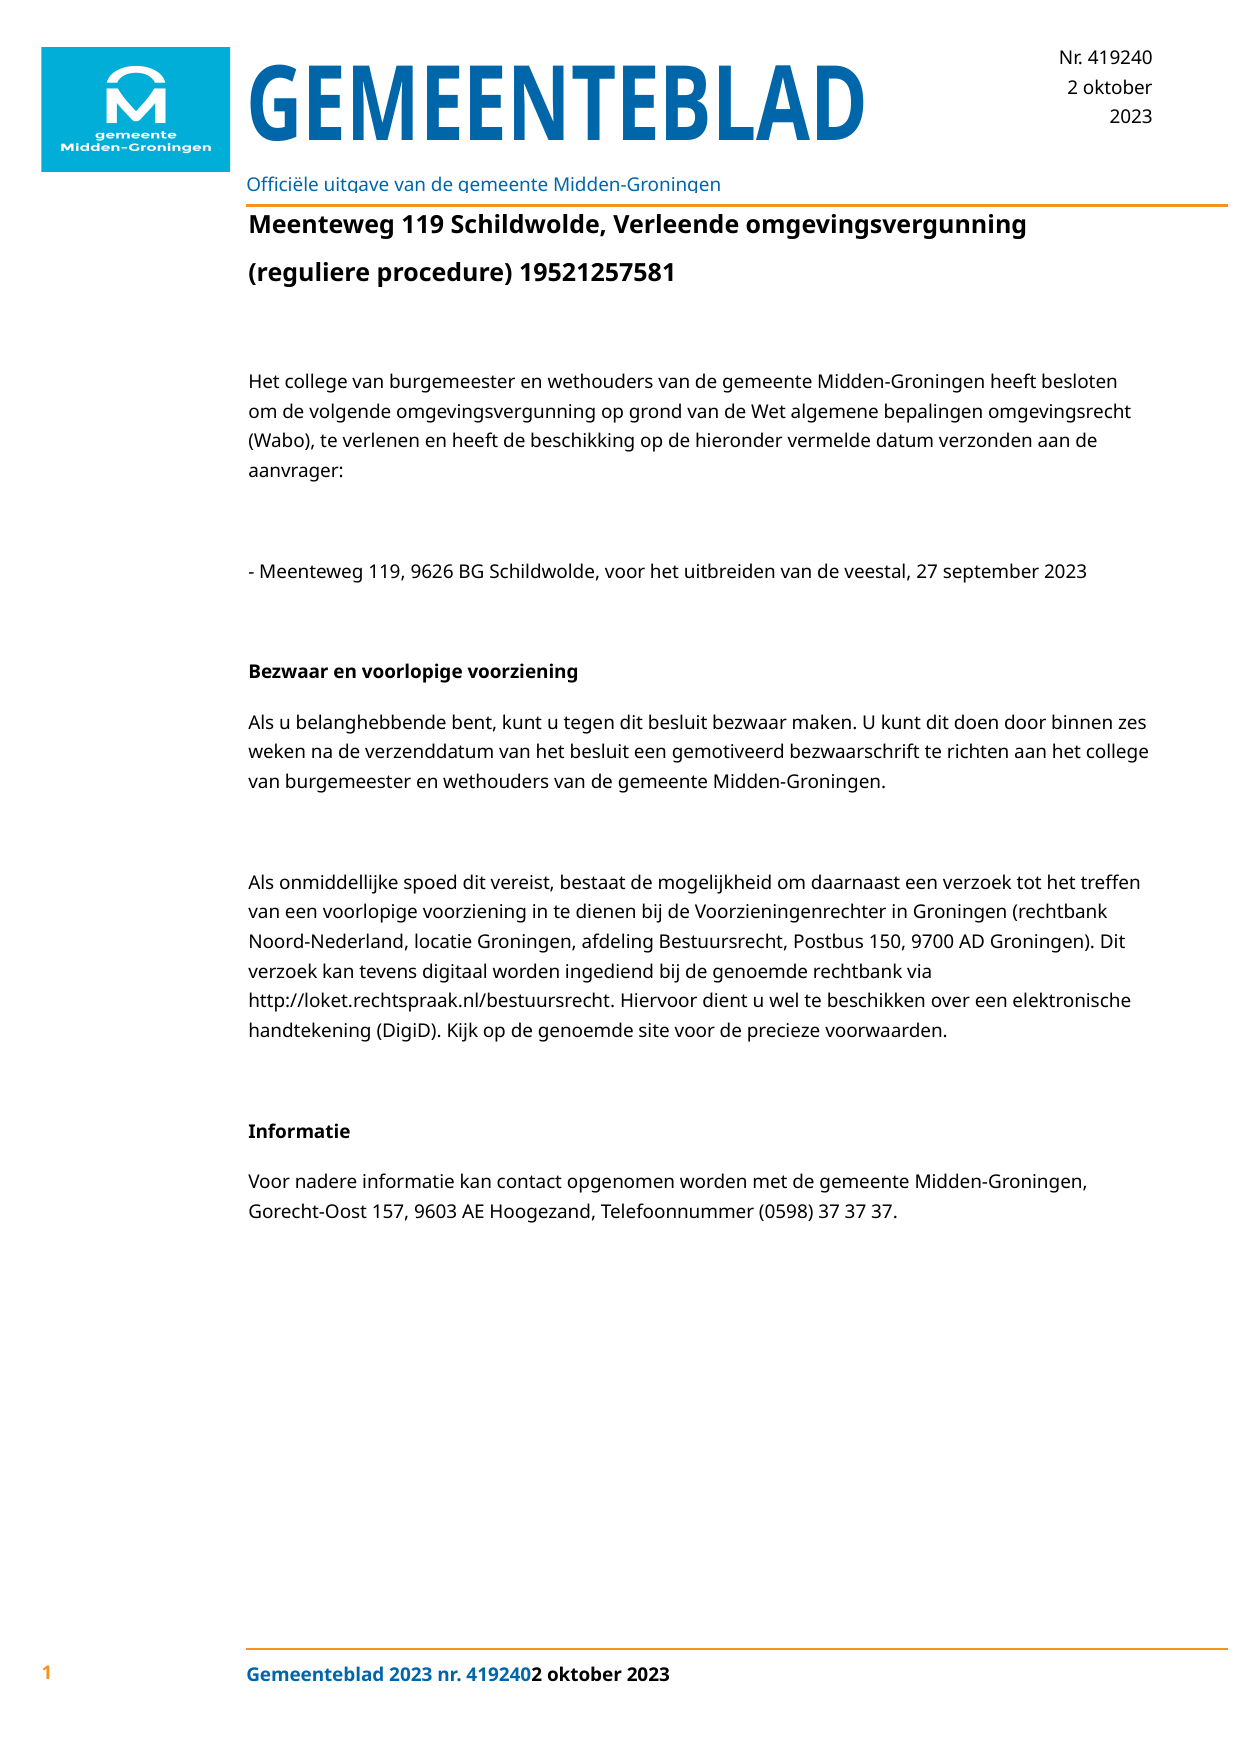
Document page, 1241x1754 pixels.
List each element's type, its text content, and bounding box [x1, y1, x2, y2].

text Als onmiddellijke spoed dit vereist, bestaat de mogelijkheid om daarnaast een verzoek tot het treffen van een voorlopige voorziening in te dienen bij de Voorzieningenrechter in Groningen (rechtbank Noord-Nederland, locatie Groningen, afdeling Bestuursrecht, Postbus 150, 9700 AD Groningen). Dit verzoek kan tevens digitaal worden ingediend bij de genoemde rechtbank via http://loket.rechtspraak.nl/bestuursrecht. Hiervoor dient u wel te beschikken over een elektronische handtekening (DigiD). Kijk op de genoemde site voor de precieze voorwaarden. [248, 869, 1152, 1043]
picture [108, 66, 164, 82]
picture [107, 89, 165, 122]
text Voor nadere informatie kan contact opgenomen worden met de gemeente Midden-Groningen, Gorecht-Oost 157, 9603 AE Hoogezand, Telefoonnummer (0598) 37 37 37. [248, 1168, 1152, 1224]
text Informatie [248, 1118, 1152, 1144]
text Bezwaar en voorlopige voorziening [248, 659, 1152, 684]
text Als u belanghebbende bent, kunt u tegen dit besluit bezwaar maken. U kunt dit doen door binnen zes weken na de verzenddatum van het besluit een gemotiveerd bezwaarschrift te richten aan het college van burgemeester en wethouders van de gemeente Midden-Groningen. [248, 709, 1152, 794]
picture [184, 146, 190, 153]
text Meenteweg 119 Schildwolde, Verleende omgevingsvergunning (reguliere procedure) 19521257581 [248, 207, 1152, 288]
text - Meenteweg 119, 9626 BG Schildwolde, voor het uitbreiden van de veestal, 27 september 2023 [248, 558, 1152, 584]
text Het college van burgemeester en wethouders van de gemeente Midden-Groningen heeft besloten om de volgende omgevingsvergunning op grond van de Wet algemene bepalingen omgevingsrecht (Wabo), te verlenen en heeft de beschikking op de hieronder vermelde datum verzonden aan de aanvrager: [248, 368, 1152, 483]
